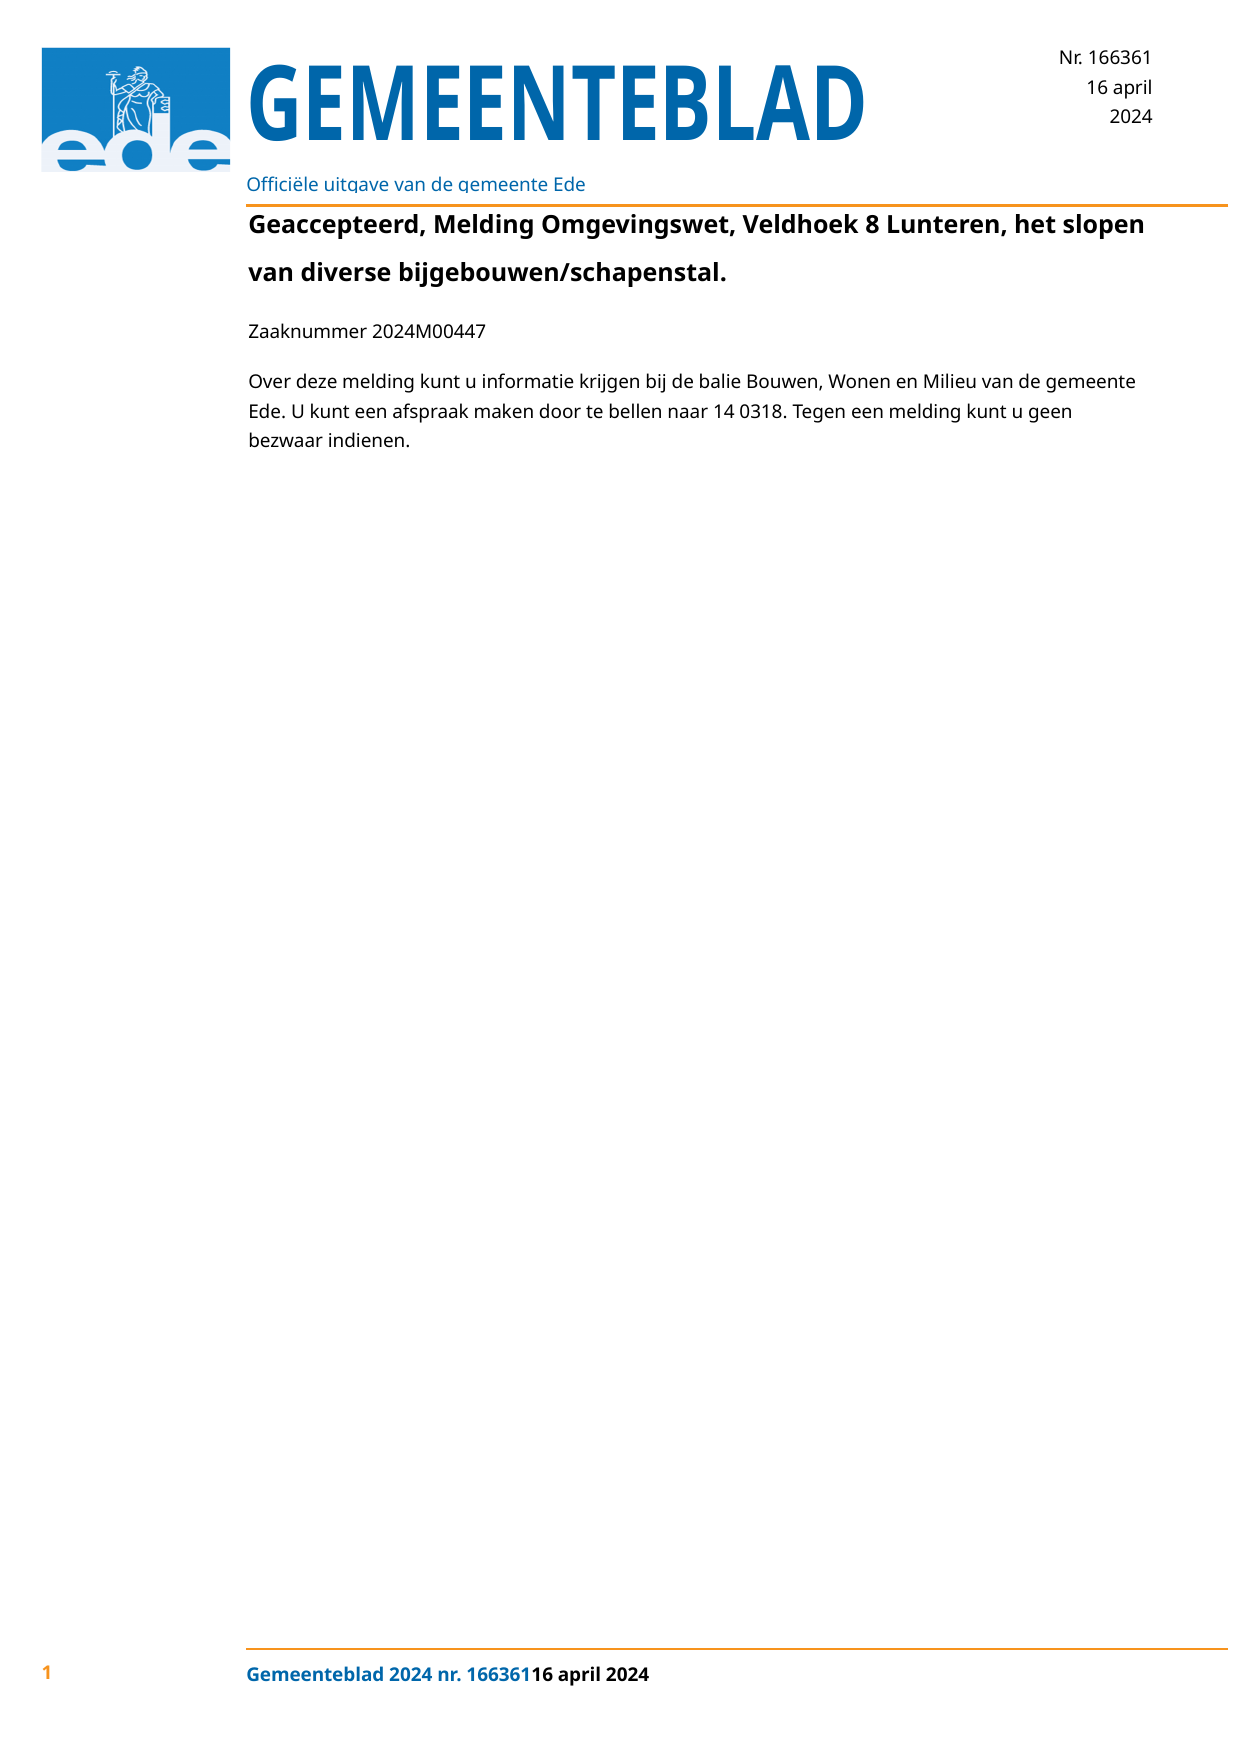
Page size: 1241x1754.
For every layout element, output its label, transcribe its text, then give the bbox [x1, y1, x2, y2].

text Over deze melding kunt u informatie krijgen bij de balie Bouwen, Wonen en Milieu van de gemeente Ede. U kunt een afspraak maken door te bellen naar 14 0318. Tegen een melding kunt u geen bezwaar indienen. [248, 368, 1152, 453]
picture [41, 47, 231, 172]
text Zaaknummer 2024M00447 [248, 318, 1152, 344]
text Geaccepteerd, Melding Omgevingswet, Veldhoek 8 Lunteren, het slopen van diverse bijgebouwen/schapenstal. [248, 207, 1152, 288]
